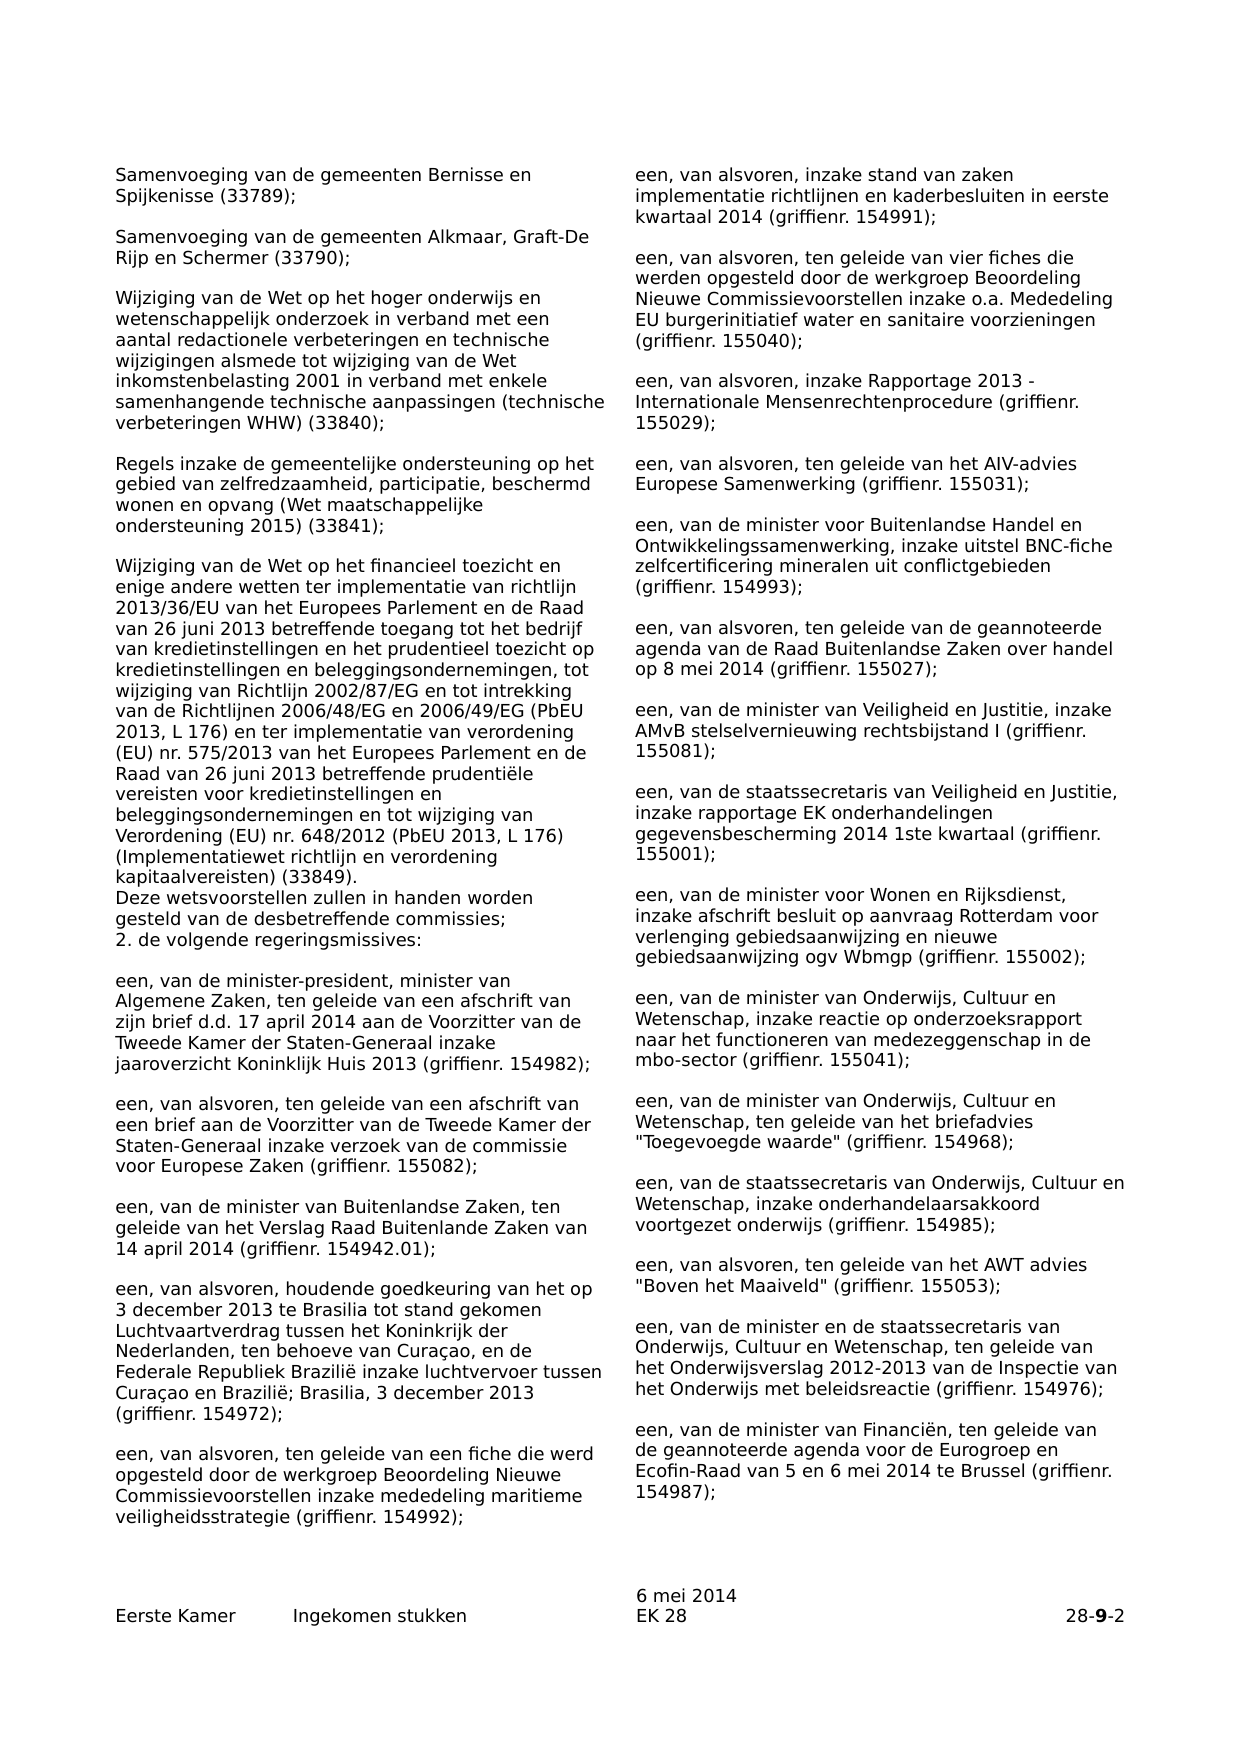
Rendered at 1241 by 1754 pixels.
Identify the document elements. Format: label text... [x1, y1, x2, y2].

text een, van alsvoren, houdende goedkeuring van het op 3 december 2013 te Brasilia tot stand gekomen Luchtvaartverdrag tussen het Koninkrijk der Nederlanden, ten behoeve van Curaçao, en de Federale Republiek Brazilië inzake luchtvervoer tussen Curaçao en Brazilië; Brasilia, 3 december 2013 (griffienr. 154972); [115, 1279, 605, 1424]
text een, van de minister van Onderwijs, Cultuur en Wetenschap, ten geleide van het briefadvies "Toegevoegde waarde" (griffienr. 154968); [635, 1091, 1125, 1153]
text een, van de minister van Veiligheid en Justitie, inzake AMvB stelselvernieuwing rechtsbijstand I (griffienr. 155081); [635, 700, 1125, 762]
text Deze wetsvoorstellen zullen in handen worden gesteld van de desbetreffende commissies; [115, 888, 605, 929]
text een, van de minister van Buitenlandse Zaken, ten geleide van het Verslag Raad Buitenlande Zaken van 14 april 2014 (griffienr. 154942.01); [115, 1197, 605, 1259]
text Wijziging van de Wet op het hoger onderwijs en wetenschappelijk onderzoek in verband met een aantal redactionele verbeteringen en technische wijzigingen alsmede tot wijziging van de Wet inkomstenbelasting 2001 in verband met enkele samenhangende technische aanpassingen (technische verbeteringen WHW) (33840); [115, 288, 605, 433]
text een, van alsvoren, inzake Rapportage 2013 - Internationale Mensenrechtenprocedure (griffienr. 155029); [635, 371, 1125, 433]
text een, van alsvoren, ten geleide van het AIV-advies Europese Samenwerking (griffienr. 155031); [635, 453, 1125, 495]
text een, van de minister voor Buitenlandse Handel en Ontwikkelingssamenwerking, inzake uitstel BNC-fiche zelfcertificering mineralen uit conflictgebieden (griffienr. 154993); [635, 515, 1125, 598]
text een, van alsvoren, ten geleide van het AWT advies "Boven het Maaiveld" (griffienr. 155053); [635, 1255, 1125, 1297]
text 2. de volgende regeringsmissives: [115, 929, 605, 950]
text Samenvoeging van de gemeenten Bernisse en Spijkenisse (33789); [115, 165, 605, 207]
text een, van de minister-president, minister van Algemene Zaken, ten geleide van een afschrift van zijn brief d.d. 17 april 2014 aan de Voorzitter van de Tweede Kamer der Staten-Generaal inzake jaaroverzicht Koninklijk Huis 2013 (griffienr. 154982); [115, 970, 605, 1074]
text een, van alsvoren, inzake stand van zaken implementatie richtlijnen en kaderbesluiten in eerste kwartaal 2014 (griffienr. 154991); [635, 165, 1125, 227]
text een, van alsvoren, ten geleide van een afschrift van een brief aan de Voorzitter van de Tweede Kamer der Staten-Generaal inzake verzoek van de commissie voor Europese Zaken (griffienr. 155082); [115, 1094, 605, 1177]
text een, van de minister en de staatssecretaris van Onderwijs, Cultuur en Wetenschap, ten geleide van het Onderwijsverslag 2012-2013 van de Inspectie van het Onderwijs met beleidsreactie (griffienr. 154976); [635, 1317, 1125, 1399]
text Wijziging van de Wet op het financieel toezicht en enige andere wetten ter implementatie van richtlijn 2013/36/EU van het Europees Parlement en de Raad van 26 juni 2013 betreffende toegang tot het bedrijf van kredietinstellingen en het prudentieel toezicht op kredietinstellingen en beleggingsondernemingen, tot wijziging van Richtlijn 2002/87/EG en tot intrekking van de Richtlijnen 2006/48/EG en 2006/49/EG (PbEU 2013, L 176) en ter implementatie van verordening (EU) nr. 575/2013 van het Europees Parlement en de Raad van 26 juni 2013 betreffende prudentiële vereisten voor kredietinstellingen en beleggingsondernemingen en tot wijziging van Verordening (EU) nr. 648/2012 (PbEU 2013, L 176) (Implementatiewet richtlijn en verordening kapitaalvereisten) (33849). [115, 556, 605, 888]
text een, van de staatssecretaris van Veiligheid en Justitie, inzake rapportage EK onderhandelingen gegevensbescherming 2014 1ste kwartaal (griffienr. 155001); [635, 782, 1125, 865]
text een, van alsvoren, ten geleide van de geannoteerde agenda van de Raad Buitenlandse Zaken over handel op 8 mei 2014 (griffienr. 155027); [635, 618, 1125, 680]
text een, van de minister voor Wonen en Rijksdienst, inzake afschrift besluit op aanvraag Rotterdam voor verlenging gebiedsaanwijzing en nieuwe gebiedsaanwijzing ogv Wbmgp (griffienr. 155002); [635, 885, 1125, 968]
text een, van de minister van Financiën, ten geleide van de geannoteerde agenda voor de Eurogroep en Ecofin-Raad van 5 en 6 mei 2014 te Brussel (griffienr. 154987); [635, 1419, 1125, 1502]
text Samenvoeging van de gemeenten Alkmaar, Graft-De Rijp en Schermer (33790); [115, 227, 605, 268]
text Regels inzake de gemeentelijke ondersteuning op het gebied van zelfredzaamheid, participatie, beschermd wonen en opvang (Wet maatschappelijke ondersteuning 2015) (33841); [115, 453, 605, 536]
text een, van alsvoren, ten geleide van vier fiches die werden opgesteld door de werkgroep Beoordeling Nieuwe Commissievoorstellen inzake o.a. Mededeling EU burgerinitiatief water en sanitaire voorzieningen (griffienr. 155040); [635, 247, 1125, 351]
text een, van de minister van Onderwijs, Cultuur en Wetenschap, inzake reactie op onderzoeksrapport naar het functioneren van medezeggenschap in de mbo-sector (griffienr. 155041); [635, 988, 1125, 1071]
text een, van alsvoren, ten geleide van een fiche die werd opgesteld door de werkgroep Beoordeling Nieuwe Commissievoorstellen inzake mededeling maritieme veiligheidsstrategie (griffienr. 154992); [115, 1444, 605, 1527]
text een, van de staatssecretaris van Onderwijs, Cultuur en Wetenschap, inzake onderhandelaarsakkoord voortgezet onderwijs (griffienr. 154985); [635, 1173, 1125, 1235]
